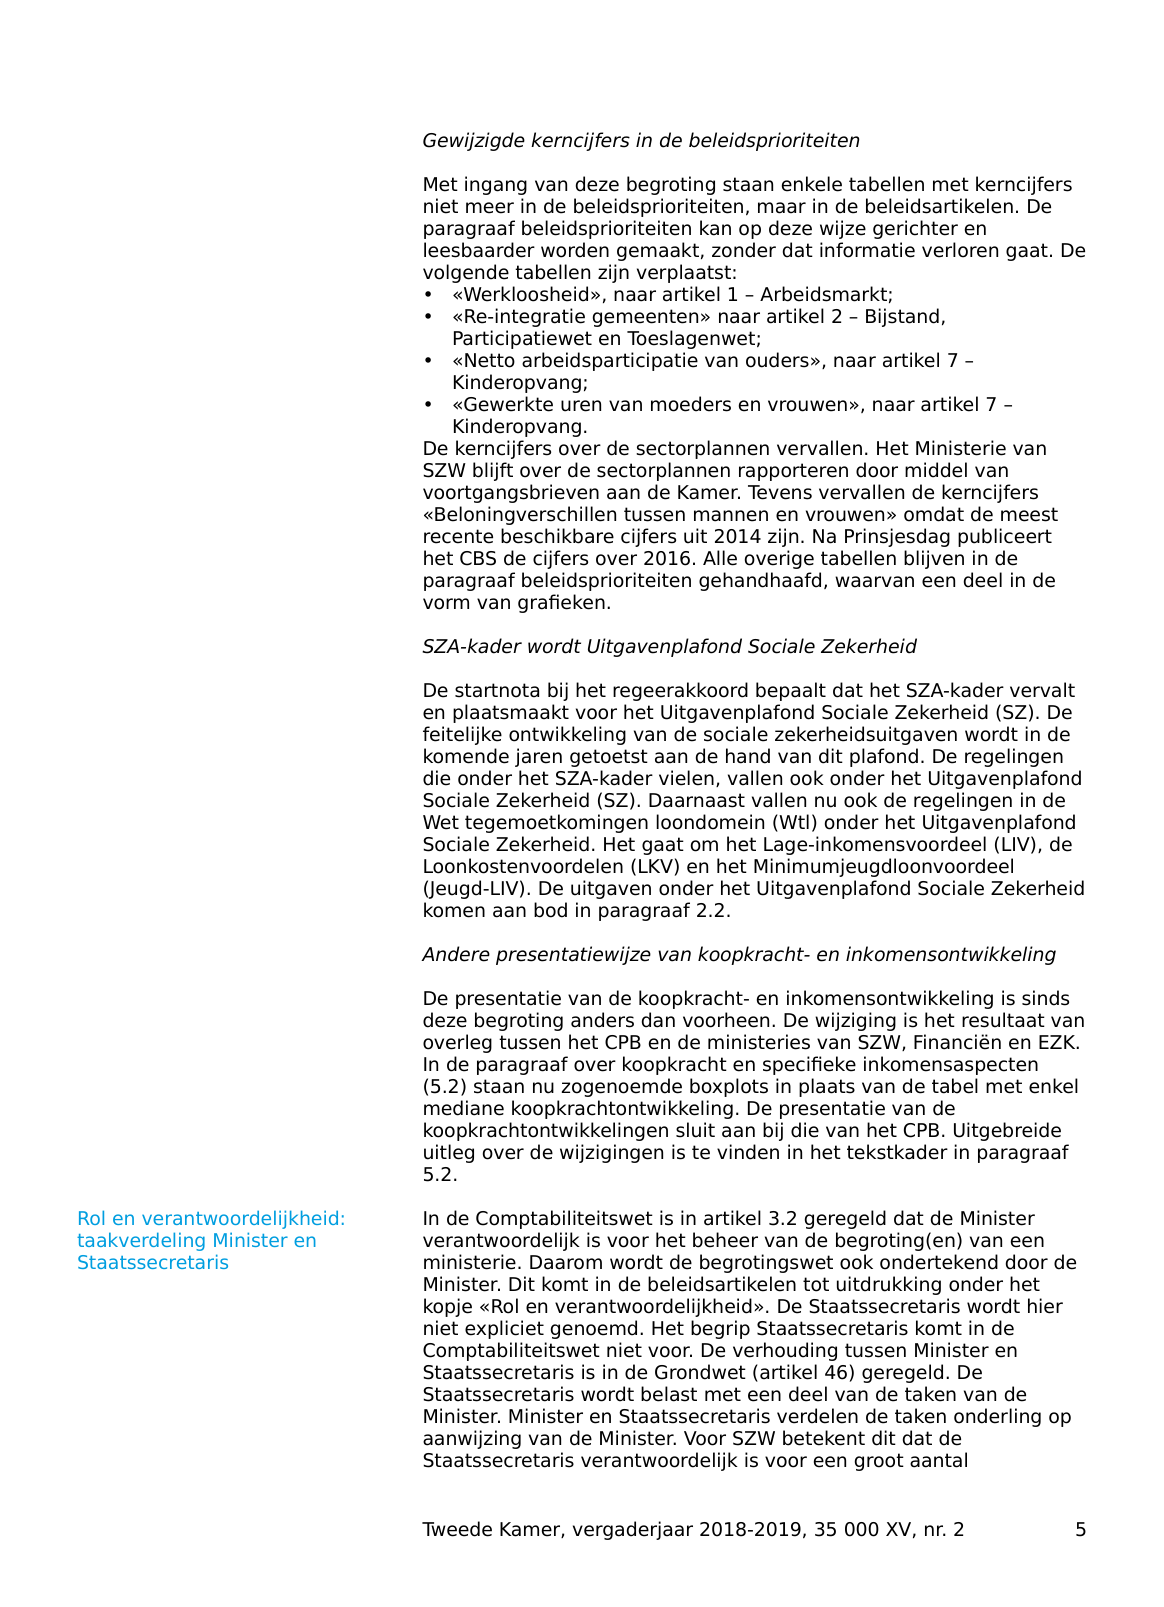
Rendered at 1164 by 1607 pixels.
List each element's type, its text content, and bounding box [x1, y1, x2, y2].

text De presentatie van de koopkracht- en inkomensontwikkeling is sinds deze begroting anders dan voorheen. De wijziging is het resultaat van overleg tussen het CPB en de ministeries van SZW, Financiën en EZK. In de paragraaf over koopkracht en specifieke inkomensaspecten (5.2) staan nu zogenoemde boxplots in plaats van de tabel met enkel mediane koopkrachtontwikkeling. De presentatie van de koopkrachtontwikkelingen sluit aan bij die van het CPB. Uitgebreide uitleg over de wijzigingen is te vinden in het tekstkader in paragraaf 5.2. [422, 988, 1087, 1186]
text Rol en verantwoordelijkheid: taakverdeling Minister en Staatssecretaris [77, 1208, 399, 1274]
text • «Werkloosheid», naar artikel 1 – Arbeidsmarkt; [422, 284, 1087, 306]
text • «Re-integratie gemeenten» naar artikel 2 – Bijstand, Participatiewet en Toeslagenwet; [422, 306, 1087, 350]
subtitle SZA-kader wordt Uitgavenplafond Sociale Zekerheid [422, 636, 1087, 658]
text De kerncijfers over de sectorplannen vervallen. Het Ministerie van SZW blijft over de sectorplannen rapporteren door middel van voortgangsbrieven aan de Kamer. Tevens vervallen de kerncijfers «Beloningverschillen tussen mannen en vrouwen» omdat de meest recente beschikbare cijfers uit 2014 zijn. Na Prinsjesdag publiceert het CBS de cijfers over 2016. Alle overige tabellen blijven in de paragraaf beleidsprioriteiten gehandhaafd, waarvan een deel in de vorm van grafieken. [422, 438, 1087, 614]
text Met ingang van deze begroting staan enkele tabellen met kerncijfers niet meer in de beleidsprioriteiten, maar in de beleidsartikelen. De paragraaf beleidsprioriteiten kan op deze wijze gerichter en leesbaarder worden gemaakt, zonder dat informatie verloren gaat. De volgende tabellen zijn verplaatst: [422, 174, 1087, 284]
text • «Gewerkte uren van moeders en vrouwen», naar artikel 7 – Kinderopvang. [422, 394, 1087, 438]
subtitle Andere presentatiewijze van koopkracht- en inkomensontwikkeling [422, 944, 1087, 966]
text De startnota bij het regeerakkoord bepaalt dat het SZA-kader vervalt en plaatsmaakt voor het Uitgavenplafond Sociale Zekerheid (SZ). De feitelijke ontwikkeling van de sociale zekerheidsuitgaven wordt in de komende jaren getoetst aan de hand van dit plafond. De regelingen die onder het SZA-kader vielen, vallen ook onder het Uitgavenplafond Sociale Zekerheid (SZ). Daarnaast vallen nu ook de regelingen in de Wet tegemoetkomingen loondomein (Wtl) onder het Uitgavenplafond Sociale Zekerheid. Het gaat om het Lage-inkomensvoordeel (LIV), de Loonkostenvoordelen (LKV) en het Minimumjeugdloonvoordeel (Jeugd-LIV). De uitgaven onder het Uitgavenplafond Sociale Zekerheid komen aan bod in paragraaf 2.2. [422, 680, 1087, 922]
text • «Netto arbeidsparticipatie van ouders», naar artikel 7 – Kinderopvang; [422, 350, 1087, 394]
subtitle Gewijzigde kerncijfers in de beleidsprioriteiten [422, 130, 1087, 152]
text In de Comptabiliteitswet is in artikel 3.2 geregeld dat de Minister verantwoordelijk is voor het beheer van de begroting(en) van een ministerie. Daarom wordt de begrotingswet ook ondertekend door de Minister. Dit komt in de beleidsartikelen tot uitdrukking onder het kopje «Rol en verantwoordelijkheid». De Staatssecretaris wordt hier niet expliciet genoemd. Het begrip Staatssecretaris komt in de Comptabiliteitswet niet voor. De verhouding tussen Minister en Staatssecretaris is in de Grondwet (artikel 46) geregeld. De Staatssecretaris wordt belast met een deel van de taken van de Minister. Minister en Staatssecretaris verdelen de taken onderling op aanwijzing van de Minister. Voor SZW betekent dit dat de Staatssecretaris verantwoordelijk is voor een groot aantal [422, 1208, 1087, 1472]
